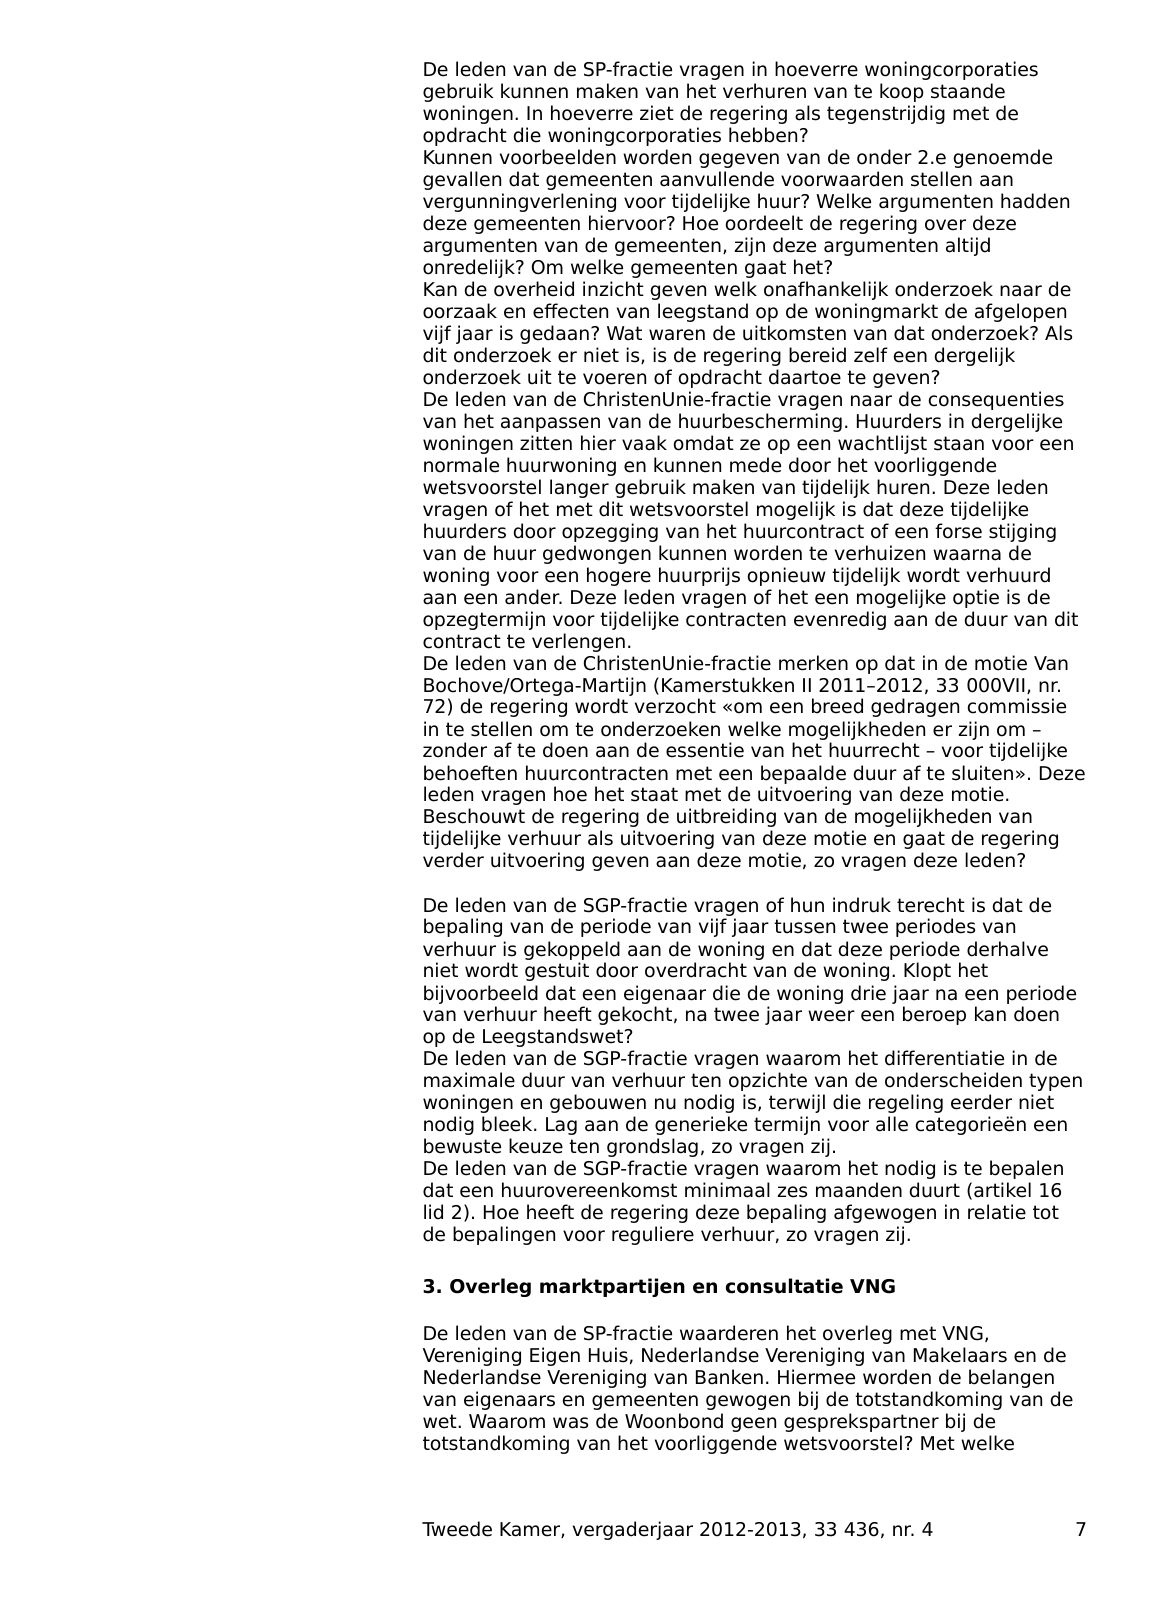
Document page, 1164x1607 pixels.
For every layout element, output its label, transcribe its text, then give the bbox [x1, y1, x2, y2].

text Kunnen voorbeelden worden gegeven van de onder 2.e genoemde gevallen dat gemeenten aanvullende voorwaarden stellen aan vergunningverlening voor tijdelijke huur? Welke argumenten hadden deze gemeenten hiervoor? Hoe oordeelt de regering over deze argumenten van de gemeenten, zijn deze argumenten altijd onredelijk? Om welke gemeenten gaat het? [422, 147, 1087, 279]
subtitle 3. Overleg marktpartijen en consultatie VNG [422, 1276, 1087, 1298]
text De leden van de SGP-fractie vragen waarom het nodig is te bepalen dat een huurovereenkomst minimaal zes maanden duurt (artikel 16 lid 2). Hoe heeft de regering deze bepaling afgewogen in relatie tot de bepalingen voor reguliere verhuur, zo vragen zij. [422, 1158, 1087, 1246]
text De leden van de SP-fractie vragen in hoeverre woningcorporaties gebruik kunnen maken van het verhuren van te koop staande woningen. In hoeverre ziet de regering als tegenstrijdig met de opdracht die woningcorporaties hebben? [422, 59, 1087, 147]
text De leden van de ChristenUnie-fractie vragen naar de consequenties van het aanpassen van de huurbescherming. Huurders in dergelijke woningen zitten hier vaak omdat ze op een wachtlijst staan voor een normale huurwoning en kunnen mede door het voorliggende wetsvoorstel langer gebruik maken van tijdelijk huren. Deze leden vragen of het met dit wetsvoorstel mogelijk is dat deze tijdelijke huurders door opzegging van het huurcontract of een forse stijging van de huur gedwongen kunnen worden te verhuizen waarna de woning voor een hogere huurprijs opnieuw tijdelijk wordt verhuurd aan een ander. Deze leden vragen of het een mogelijke optie is de opzegtermijn voor tijdelijke contracten evenredig aan de duur van dit contract te verlengen. [422, 389, 1087, 652]
text De leden van de SGP-fractie vragen waarom het differentiatie in de maximale duur van verhuur ten opzichte van de onderscheiden typen woningen en gebouwen nu nodig is, terwijl die regeling eerder niet nodig bleek. Lag aan de generieke termijn voor alle categorieën een bewuste keuze ten grondslag, zo vragen zij. [422, 1048, 1087, 1158]
text Kan de overheid inzicht geven welk onafhankelijk onderzoek naar de oorzaak en effecten van leegstand op de woningmarkt de afgelopen vijf jaar is gedaan? Wat waren de uitkomsten van dat onderzoek? Als dit onderzoek er niet is, is de regering bereid zelf een dergelijk onderzoek uit te voeren of opdracht daartoe te geven? [422, 279, 1087, 389]
text De leden van de ChristenUnie-fractie merken op dat in de motie Van Bochove/Ortega-Martijn (Kamerstukken II 2011–2012, 33 000VII, nr. 72) de regering wordt verzocht «om een breed gedragen commissie in te stellen om te onderzoeken welke mogelijkheden er zijn om – zonder af te doen aan de essentie van het huurrecht – voor tijdelijke behoeften huurcontracten met een bepaalde duur af te sluiten». Deze leden vragen hoe het staat met de uitvoering van deze motie. Beschouwt de regering de uitbreiding van de mogelijkheden van tijdelijke verhuur als uitvoering van deze motie en gaat de regering verder uitvoering geven aan deze motie, zo vragen deze leden? [422, 652, 1087, 872]
text De leden van de SP-fractie waarderen het overleg met VNG, Vereniging Eigen Huis, Nederlandse Vereniging van Makelaars en de Nederlandse Vereniging van Banken. Hiermee worden de belangen van eigenaars en gemeenten gewogen bij de totstandkoming van de wet. Waarom was de Woonbond geen gesprekspartner bij de totstandkoming van het voorliggende wetsvoorstel? Met welke [422, 1323, 1087, 1455]
text De leden van de SGP-fractie vragen of hun indruk terecht is dat de bepaling van de periode van vijf jaar tussen twee periodes van verhuur is gekoppeld aan de woning en dat deze periode derhalve niet wordt gestuit door overdracht van de woning. Klopt het bijvoorbeeld dat een eigenaar die de woning drie jaar na een periode van verhuur heeft gekocht, na twee jaar weer een beroep kan doen op de Leegstandswet? [422, 894, 1087, 1048]
